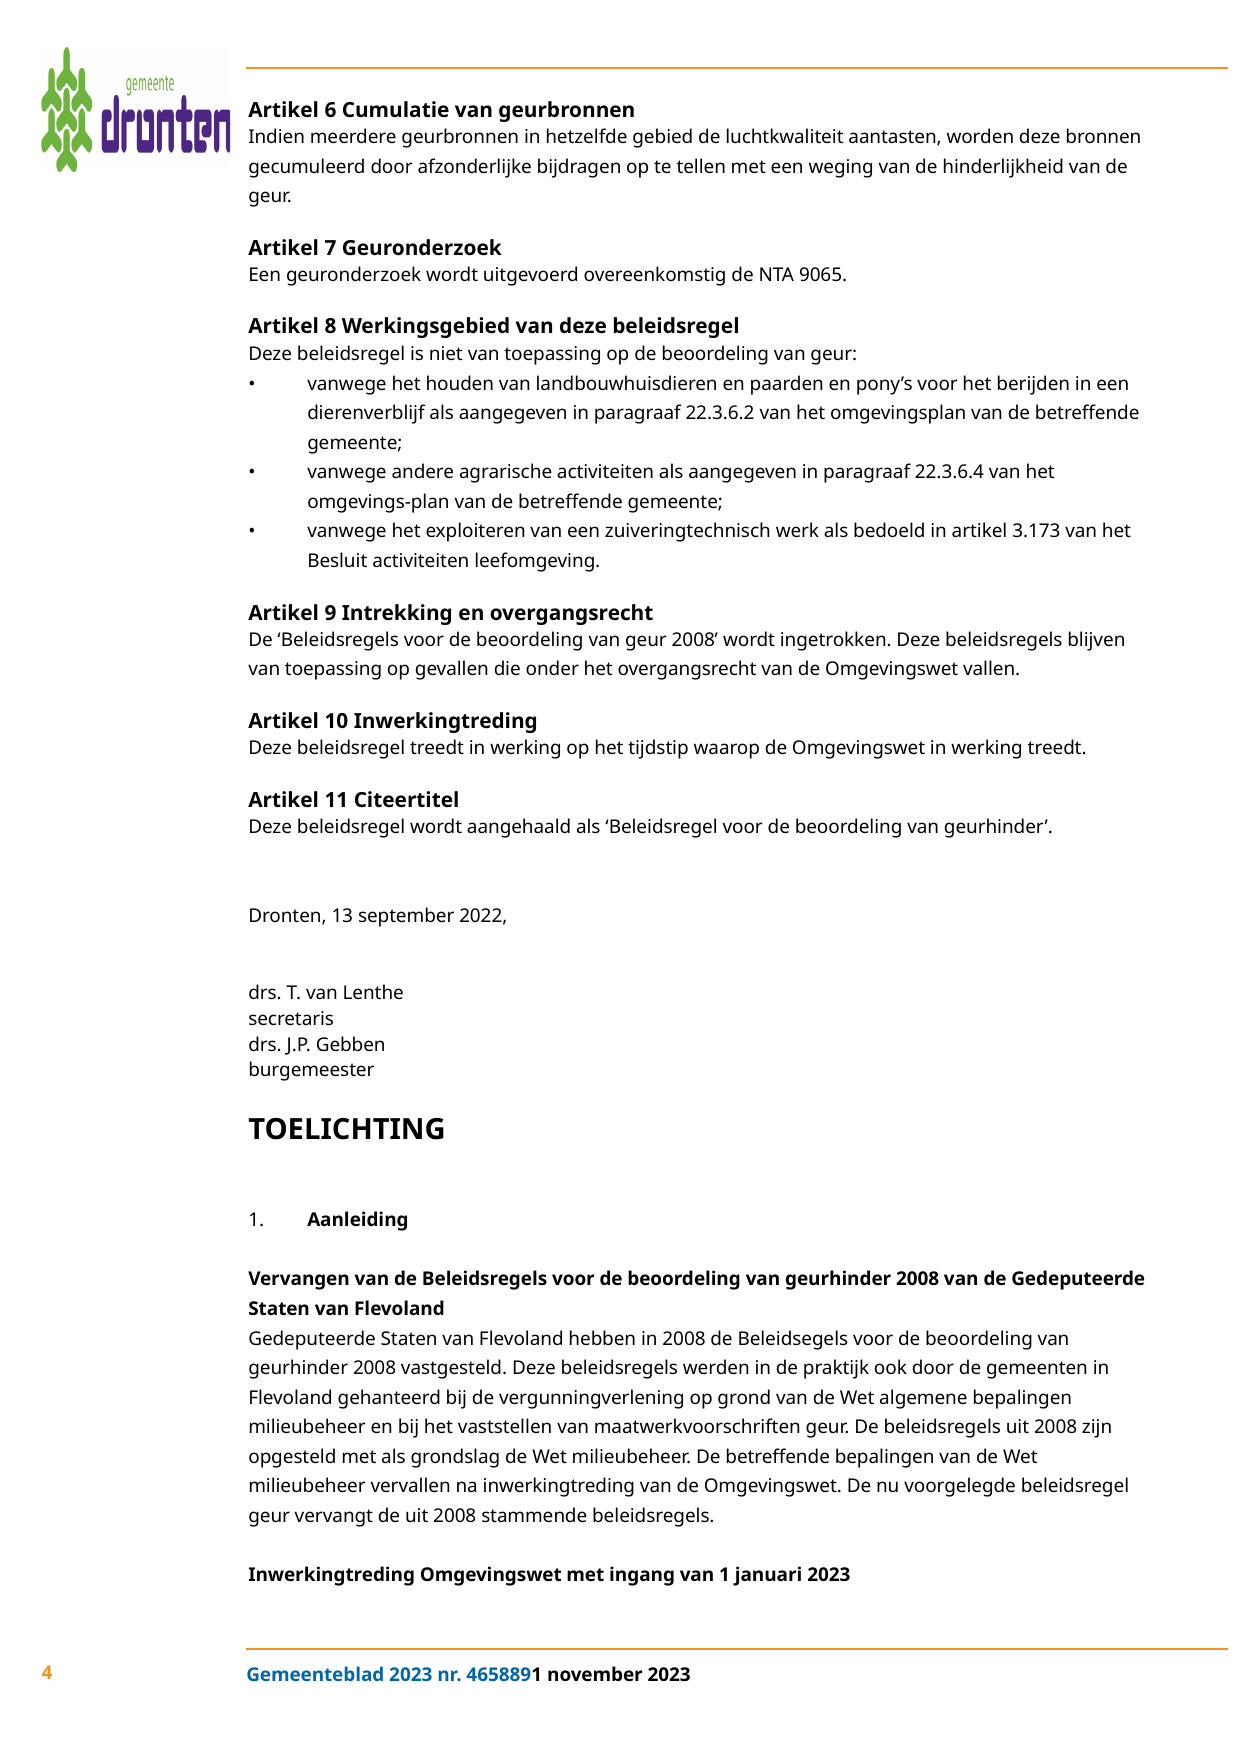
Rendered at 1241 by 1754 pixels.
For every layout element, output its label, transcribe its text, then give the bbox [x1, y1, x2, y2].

text Artikel 8 Werkingsgebied van deze beleidsregel [248, 312, 1152, 340]
text Artikel 9 Intrekking en overgangsrecht [248, 598, 1152, 626]
list vanwege het exploiteren van een zuiveringtechnisch werk als bedoeld in artikel 3.173 van het Besluit activiteiten leefomgeving. [248, 518, 1152, 573]
text Inwerkingtreding Omgevingswet met ingang van 1 januari 2023 [248, 1561, 1152, 1587]
text Artikel 10 Inwerkingtreding [248, 706, 1152, 734]
list Aanleiding [248, 1206, 1152, 1232]
text TOELICHTING [248, 1108, 1152, 1148]
text Artikel 7 Geuronderzoek [248, 233, 1152, 261]
text Vervangen van de Beleidsregels voor de beoordeling van geurhinder 2008 van de Gedeputeerde Staten van Flevoland [248, 1266, 1152, 1321]
text Een geuronderzoek wordt uitgevoerd overeenkomstig de NTA 9065. [248, 261, 1152, 287]
text drs. T. van Lenthe [248, 979, 1152, 1005]
text Indien meerdere geurbronnen in hetzelfde gebied de luchtkwaliteit aantasten, worden deze bronnen gecumuleerd door afzonderlijke bijdragen op te tellen met een weging van de hinderlijkheid van de geur. [248, 123, 1152, 208]
picture [41, 47, 231, 172]
text Deze beleidsregel is niet van toepassing op de beoordeling van geur: [248, 340, 1152, 366]
text Deze beleidsregel wordt aangehaald als ‘Beleidsregel voor de beoordeling van geurhinder’. [248, 813, 1152, 839]
list vanwege andere agrarische activiteiten als aangegeven in paragraaf 22.3.6.4 van het omgevings-plan van de betreffende gemeente; [248, 458, 1152, 514]
text Gedeputeerde Staten van Flevoland hebben in 2008 de Beleidsegels voor de beoordeling van geurhinder 2008 vastgesteld. Deze beleidsregels werden in de praktijk ook door de gemeenten in Flevoland gehanteerd bij de vergunningverlening op grond van de Wet algemene bepalingen milieubeheer en bij het vaststellen van maatwerkvoorschriften geur. De beleidsregels uit 2008 zijn opgesteld met als grondslag de Wet milieubeheer. De betreffende bepalingen van de Wet milieubeheer vervallen na inwerkingtreding van de Omgevingswet. De nu voorgelegde beleidsregel geur vervangt de uit 2008 stammende beleidsregels. [248, 1325, 1152, 1528]
text Artikel 6 Cumulatie van geurbronnen [248, 95, 1152, 123]
text Artikel 11 Citeertitel [248, 785, 1152, 813]
text Dronten, 13 september 2022, [248, 902, 1152, 928]
text De ‘Beleidsregels voor de beoordeling van geur 2008’ wordt ingetrokken. Deze beleidsregels blijven van toepassing op gevallen die onder het overgangsrecht van de Omgevingswet vallen. [248, 626, 1152, 681]
text burgemeester [248, 1056, 1152, 1082]
text secretaris [248, 1005, 1152, 1031]
text drs. J.P. Gebben [248, 1031, 1152, 1056]
list vanwege het houden van landbouwhuisdieren en paarden en pony’s voor het berijden in een dierenverblijf als aangegeven in paragraaf 22.3.6.2 van het omgevingsplan van de betreffende gemeente; [248, 370, 1152, 454]
text Deze beleidsregel treedt in werking op het tijdstip waarop de Omgevingswet in werking treedt. [248, 734, 1152, 760]
